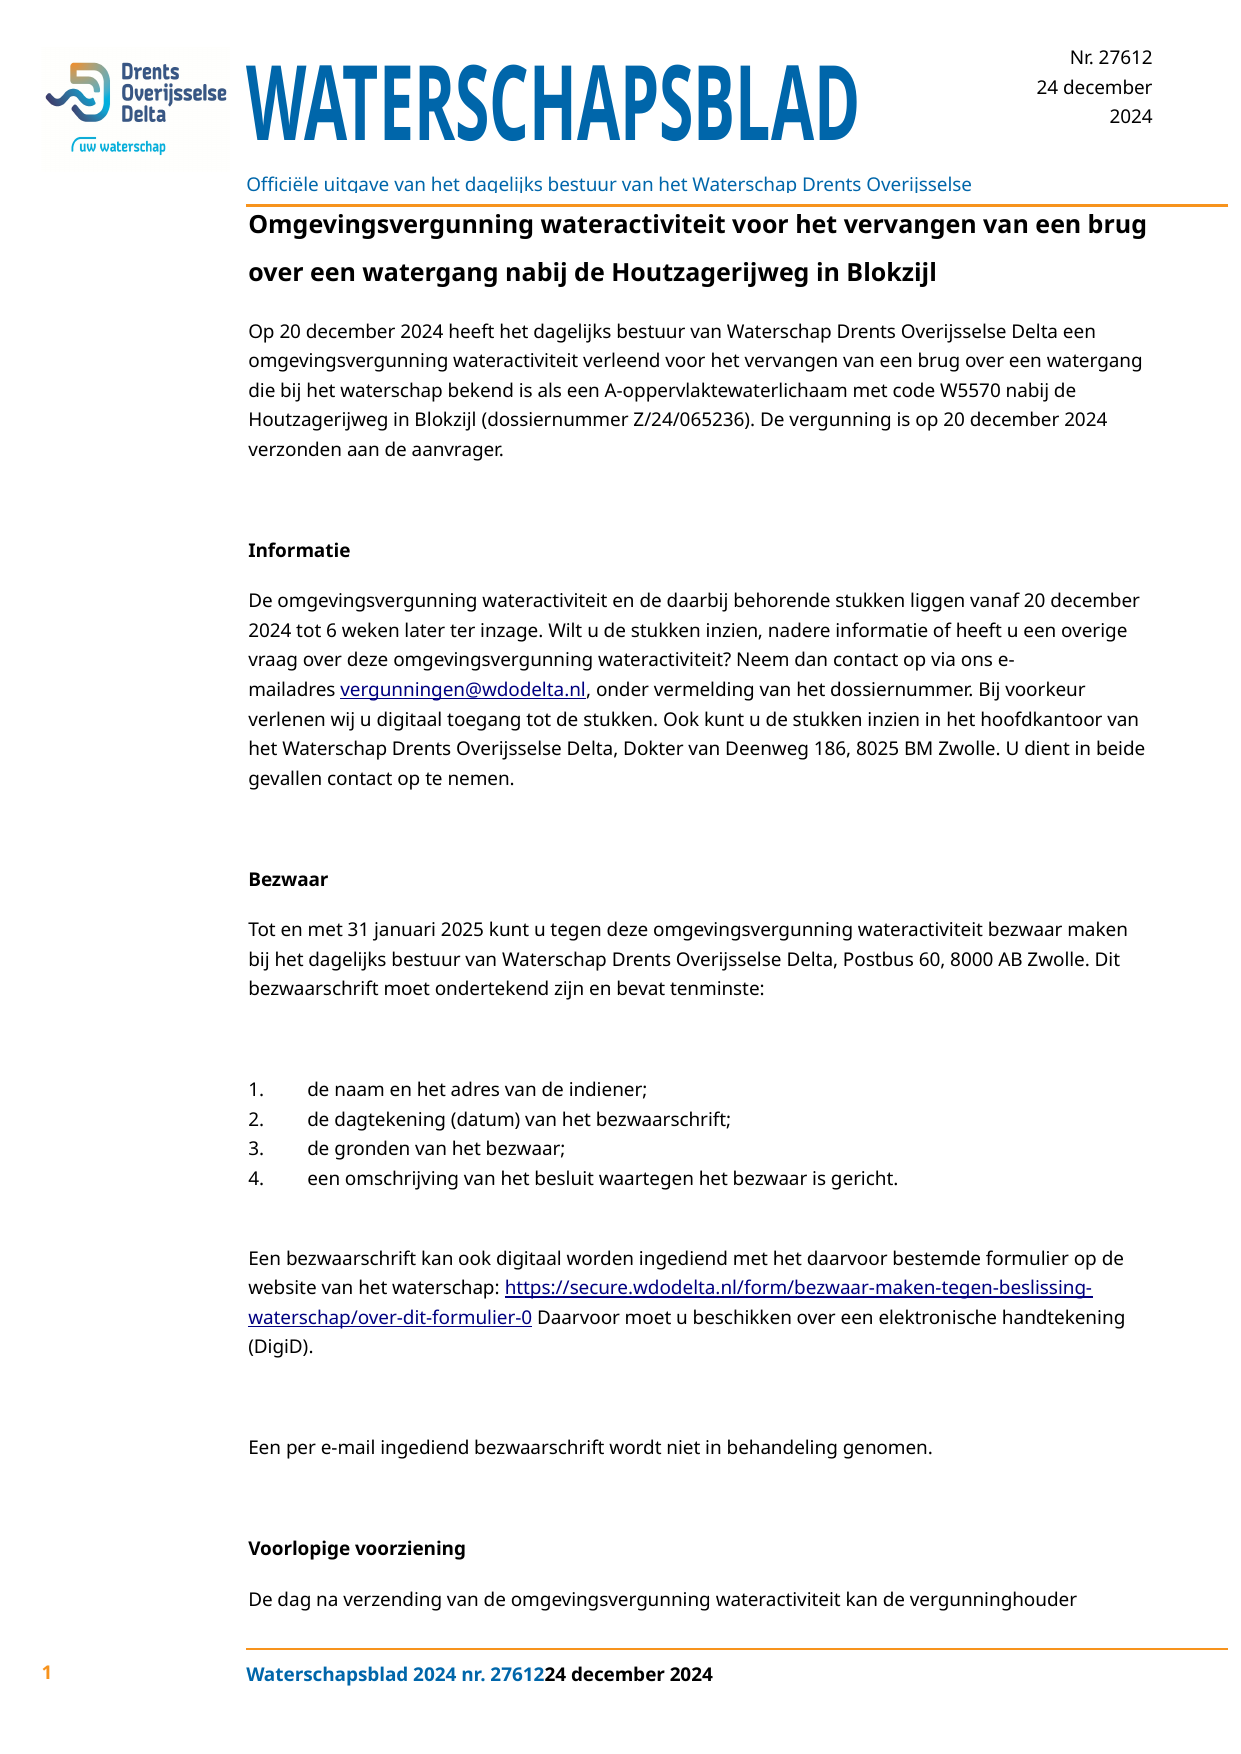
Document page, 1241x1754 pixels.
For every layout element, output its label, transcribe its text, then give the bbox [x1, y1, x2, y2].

text Op 20 december 2024 heeft het dagelijks bestuur van Waterschap Drents Overijsselse Delta een omgevingsvergunning wateractiviteit verleend voor het vervangen van een brug over een watergang die bij het waterschap bekend is als een A-oppervlaktewaterlichaam met code W5570 nabij de Houtzagerijweg in Blokzijl (dossiernummer Z/24/065236). De vergunning is op 20 december 2024 verzonden aan de aanvrager. [248, 318, 1152, 462]
text Een bezwaarschrift kan ook digitaal worden ingediend met het daarvoor bestemde formulier op de website van het waterschap: https://secure.wdodelta.nl/form/bezwaar-maken-tegen-beslissing-waterschap/over-dit-formulier-0 Daarvoor moet u beschikken over een elektronische handtekening (DigiD). [248, 1245, 1152, 1359]
list een omschrijving van het besluit waartegen het bezwaar is gericht. [248, 1165, 1152, 1191]
text Een per e-mail ingediend bezwaarschrift wordt niet in behandeling genomen. [248, 1434, 1152, 1460]
text De omgevingsvergunning wateractiviteit en de daarbij behorende stukken liggen vanaf 20 december 2024 tot 6 weken later ter inzage. Wilt u de stukken inzien, nadere informatie of heeft u een overige vraag over deze omgevingsvergunning wateractiviteit? Neem dan contact op via ons e-mailadres vergunningen@wdodelta.nl, onder vermelding van het dossiernummer. Bij voorkeur verlenen wij u digitaal toegang tot de stukken. Ook kunt u de stukken inzien in het hoofdkantoor van het Waterschap Drents Overijsselse Delta, Dokter van Deenweg 186, 8025 BM Zwolle. U dient in beide gevallen contact op te nemen. [248, 587, 1152, 791]
text De dag na verzending van de omgevingsvergunning wateractiviteit kan de vergunninghouder [248, 1586, 1152, 1612]
picture [41, 47, 231, 172]
list de naam en het adres van de indiener; [248, 1076, 1152, 1102]
list de gronden van het bezwaar; [248, 1135, 1152, 1161]
text Bezwaar [248, 866, 1152, 892]
text Omgevingsvergunning wateractiviteit voor het vervangen van een brug over een watergang nabij de Houtzagerijweg in Blokzijl [248, 207, 1152, 288]
text Tot en met 31 januari 2025 kunt u tegen deze omgevingsvergunning wateractiviteit bezwaar maken bij het dagelijks bestuur van Waterschap Drents Overijsselse Delta, Postbus 60, 8000 AB Zwolle. Dit bezwaarschrift moet ondertekend zijn en bevat tenminste: [248, 916, 1152, 1001]
list de dagtekening (datum) van het bezwaarschrift; [248, 1106, 1152, 1132]
text Informatie [248, 537, 1152, 563]
text Voorlopige voorziening [248, 1535, 1152, 1561]
